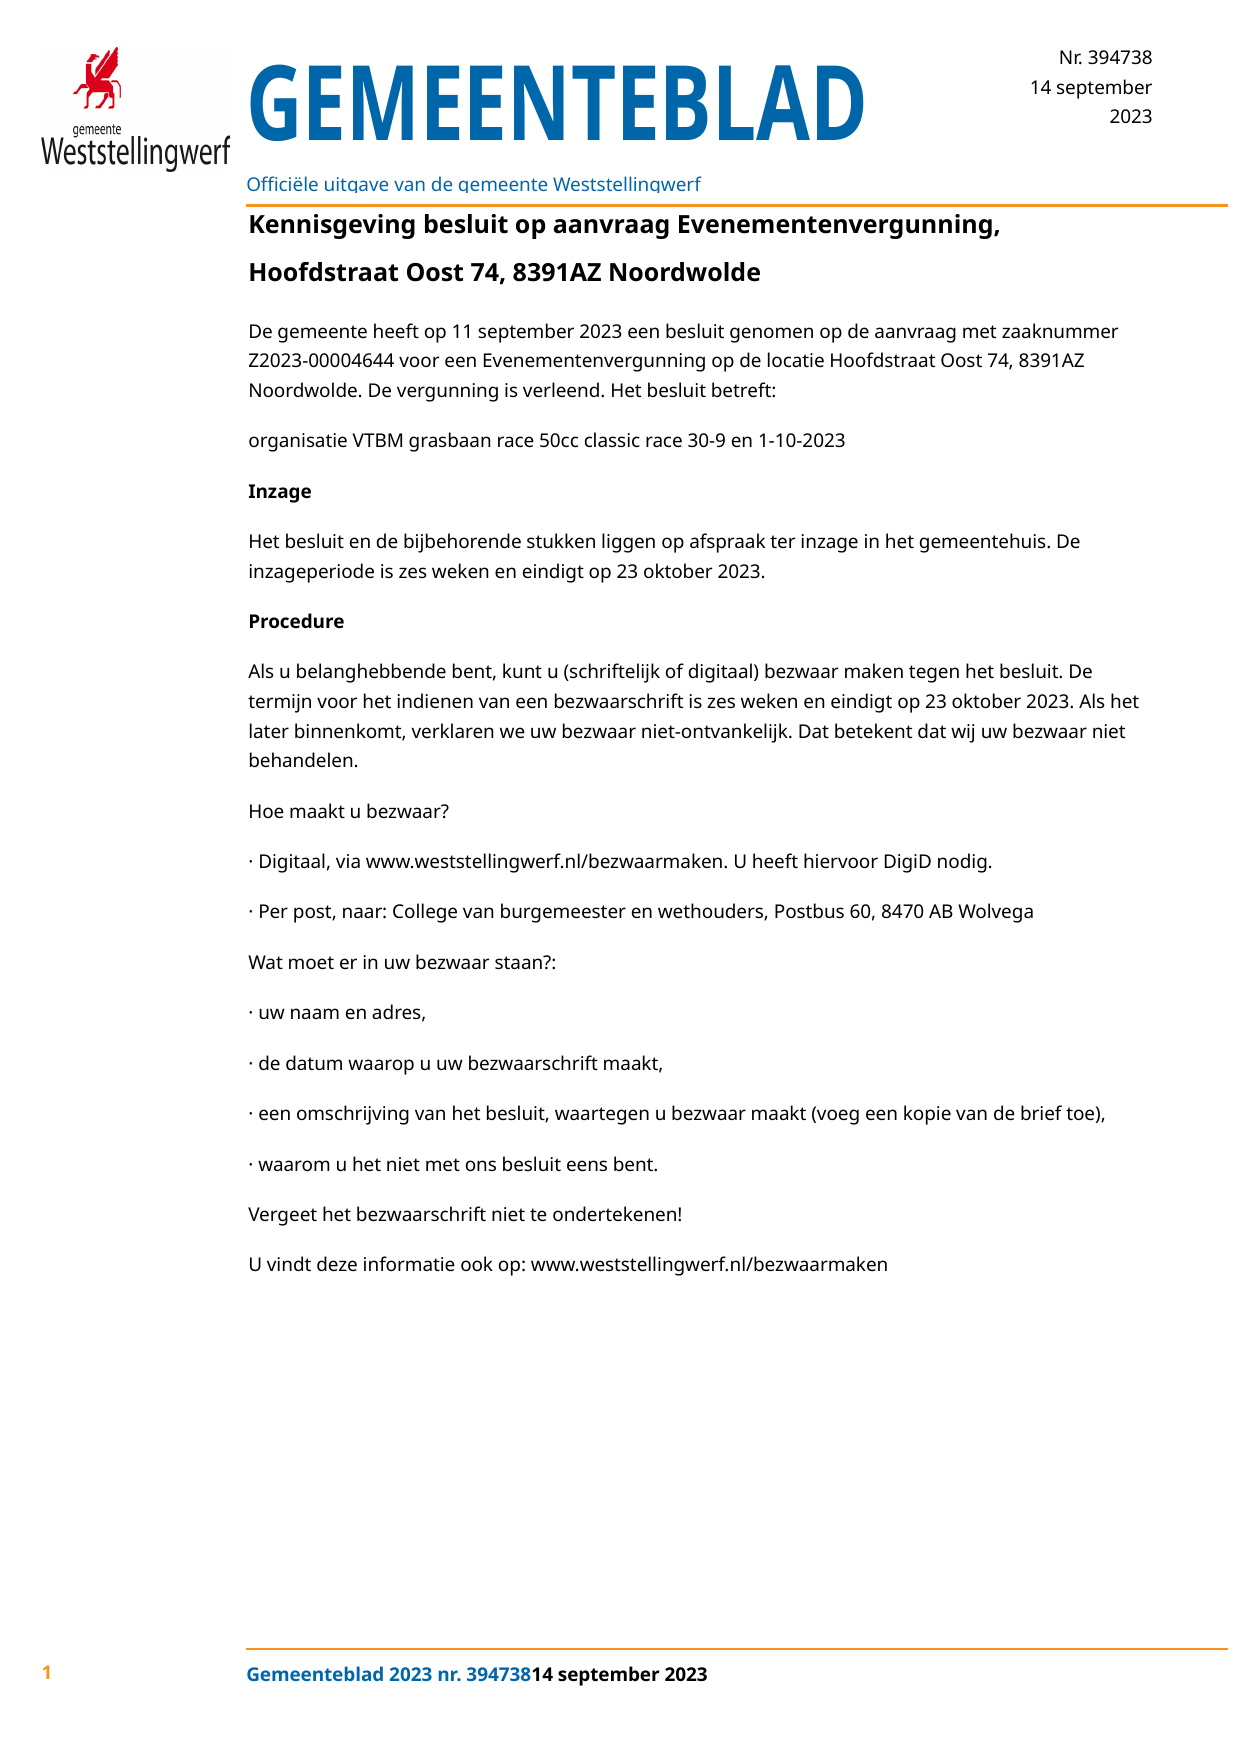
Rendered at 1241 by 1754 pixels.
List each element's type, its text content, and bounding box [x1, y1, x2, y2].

text · de datum waarop u uw bezwaarschrift maakt, [248, 1050, 1152, 1076]
text organisatie VTBM grasbaan race 50cc classic race 30-9 en 1-10-2023 [248, 427, 1152, 453]
text De gemeente heeft op 11 september 2023 een besluit genomen op de aanvraag met zaaknummer Z2023-00004644 voor een Evenementenvergunning op de locatie Hoofdstraat Oost 74, 8391AZ Noordwolde. De vergunning is verleend. Het besluit betreft: [248, 318, 1152, 403]
text · een omschrijving van het besluit, waartegen u bezwaar maakt (voeg een kopie van de brief toe), [248, 1100, 1152, 1126]
text · waarom u het niet met ons besluit eens bent. [248, 1151, 1152, 1177]
text Kennisgeving besluit op aanvraag Evenementenvergunning, Hoofdstraat Oost 74, 8391AZ Noordwolde [248, 207, 1152, 288]
text Het besluit en de bijbehorende stukken liggen op afspraak ter inzage in het gemeentehuis. De inzageperiode is zes weken en eindigt op 23 oktober 2023. [248, 528, 1152, 584]
text Hoe maakt u bezwaar? [248, 798, 1152, 824]
text · Digitaal, via www.weststellingwerf.nl/bezwaarmaken. U heeft hiervoor DigiD nodig. [248, 848, 1152, 874]
text Wat moet er in uw bezwaar staan?: [248, 949, 1152, 975]
text · uw naam en adres, [248, 999, 1152, 1025]
text Inzage [248, 478, 1152, 504]
text U vindt deze informatie ook op: www.weststellingwerf.nl/bezwaarmaken [248, 1252, 1152, 1277]
text Vergeet het bezwaarschrift niet te ondertekenen! [248, 1201, 1152, 1227]
text · Per post, naar: College van burgemeester en wethouders, Postbus 60, 8470 AB Wolvega [248, 899, 1152, 924]
text Als u belanghebbende bent, kunt u (schriftelijk of digitaal) bezwaar maken tegen het besluit. De termijn voor het indienen van een bezwaarschrift is zes weken en eindigt op 23 oktober 2023. Als het later binnenkomt, verklaren we uw bezwaar niet-ontvankelijk. Dat betekent dat wij uw bezwaar niet behandelen. [248, 659, 1152, 773]
picture [41, 47, 231, 172]
text Procedure [248, 608, 1152, 634]
